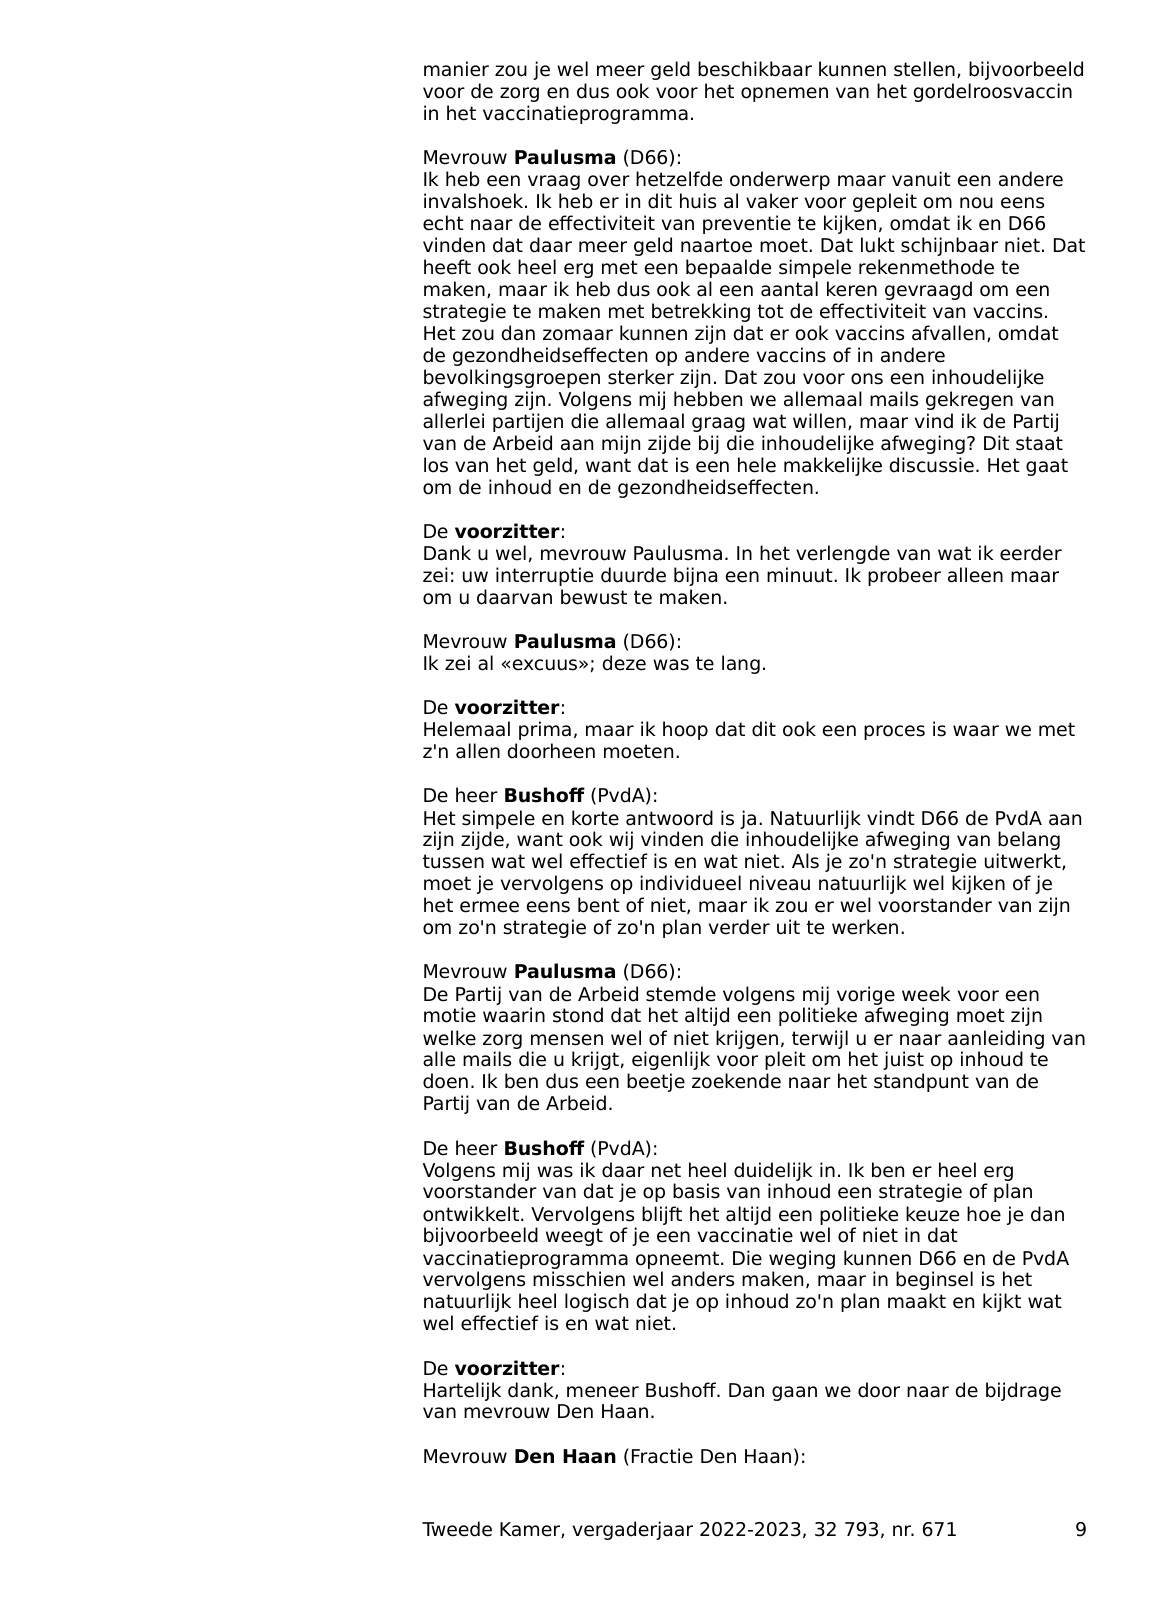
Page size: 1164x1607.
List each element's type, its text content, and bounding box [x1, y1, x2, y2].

text Dank u wel, mevrouw Paulusma. In het verlengde van wat ik eerder zei: uw interruptie duurde bijna een minuut. Ik probeer alleen maar om u daarvan bewust te maken. [422, 543, 1087, 609]
text De heer Bushoff (PvdA): [422, 785, 1087, 807]
text De voorzitter: [422, 697, 1087, 719]
text manier zou je wel meer geld beschikbaar kunnen stellen, bijvoorbeeld voor de zorg en dus ook voor het opnemen van het gordelroosvaccin in het vaccinatieprogramma. [422, 59, 1087, 125]
text Ik zei al «excuus»; deze was te lang. [422, 653, 1087, 675]
text De Partij van de Arbeid stemde volgens mij vorige week voor een motie waarin stond dat het altijd een politieke afweging moet zijn welke zorg mensen wel of niet krijgen, terwijl u er naar aanleiding van alle mails die u krijgt, eigenlijk voor pleit om het juist op inhoud te doen. Ik ben dus een beetje zoekende naar het standpunt van de Partij van de Arbeid. [422, 983, 1087, 1115]
text De voorzitter: [422, 1357, 1087, 1379]
text Het simpele en korte antwoord is ja. Natuurlijk vindt D66 de PvdA aan zijn zijde, want ook wij vinden die inhoudelijke afweging van belang tussen wat wel effectief is en wat niet. Als je zo'n strategie uitwerkt, moet je vervolgens op individueel niveau natuurlijk wel kijken of je het ermee eens bent of niet, maar ik zou er wel voorstander van zijn om zo'n strategie of zo'n plan verder uit te werken. [422, 807, 1087, 939]
text Mevrouw Paulusma (D66): [422, 147, 1087, 169]
text Mevrouw Paulusma (D66): [422, 961, 1087, 983]
text Helemaal prima, maar ik hoop dat dit ook een proces is waar we met z'n allen doorheen moeten. [422, 719, 1087, 763]
text Mevrouw Den Haan (Fractie Den Haan): [422, 1446, 1087, 1468]
text Mevrouw Paulusma (D66): [422, 631, 1087, 653]
text De voorzitter: [422, 521, 1087, 543]
text Ik heb een vraag over hetzelfde onderwerp maar vanuit een andere invalshoek. Ik heb er in dit huis al vaker voor gepleit om nou eens echt naar de effectiviteit van preventie te kijken, omdat ik en D66 vinden dat daar meer geld naartoe moet. Dat lukt schijnbaar niet. Dat heeft ook heel erg met een bepaalde simpele rekenmethode te maken, maar ik heb dus ook al een aantal keren gevraagd om een strategie te maken met betrekking tot de effectiviteit van vaccins. Het zou dan zomaar kunnen zijn dat er ook vaccins afvallen, omdat de gezondheidseffecten op andere vaccins of in andere bevolkingsgroepen sterker zijn. Dat zou voor ons een inhoudelijke afweging zijn. Volgens mij hebben we allemaal mails gekregen van allerlei partijen die allemaal graag wat willen, maar vind ik de Partij van de Arbeid aan mijn zijde bij die inhoudelijke afweging? Dit staat los van het geld, want dat is een hele makkelijke discussie. Het gaat om de inhoud en de gezondheidseffecten. [422, 169, 1087, 499]
text Volgens mij was ik daar net heel duidelijk in. Ik ben er heel erg voorstander van dat je op basis van inhoud een strategie of plan ontwikkelt. Vervolgens blijft het altijd een politieke keuze hoe je dan bijvoorbeeld weegt of je een vaccinatie wel of niet in dat vaccinatieprogramma opneemt. Die weging kunnen D66 en de PvdA vervolgens misschien wel anders maken, maar in beginsel is het natuurlijk heel logisch dat je op inhoud zo'n plan maakt en kijkt wat wel effectief is en wat niet. [422, 1159, 1087, 1335]
text Hartelijk dank, meneer Bushoff. Dan gaan we door naar de bijdrage van mevrouw Den Haan. [422, 1379, 1087, 1423]
text De heer Bushoff (PvdA): [422, 1137, 1087, 1159]
